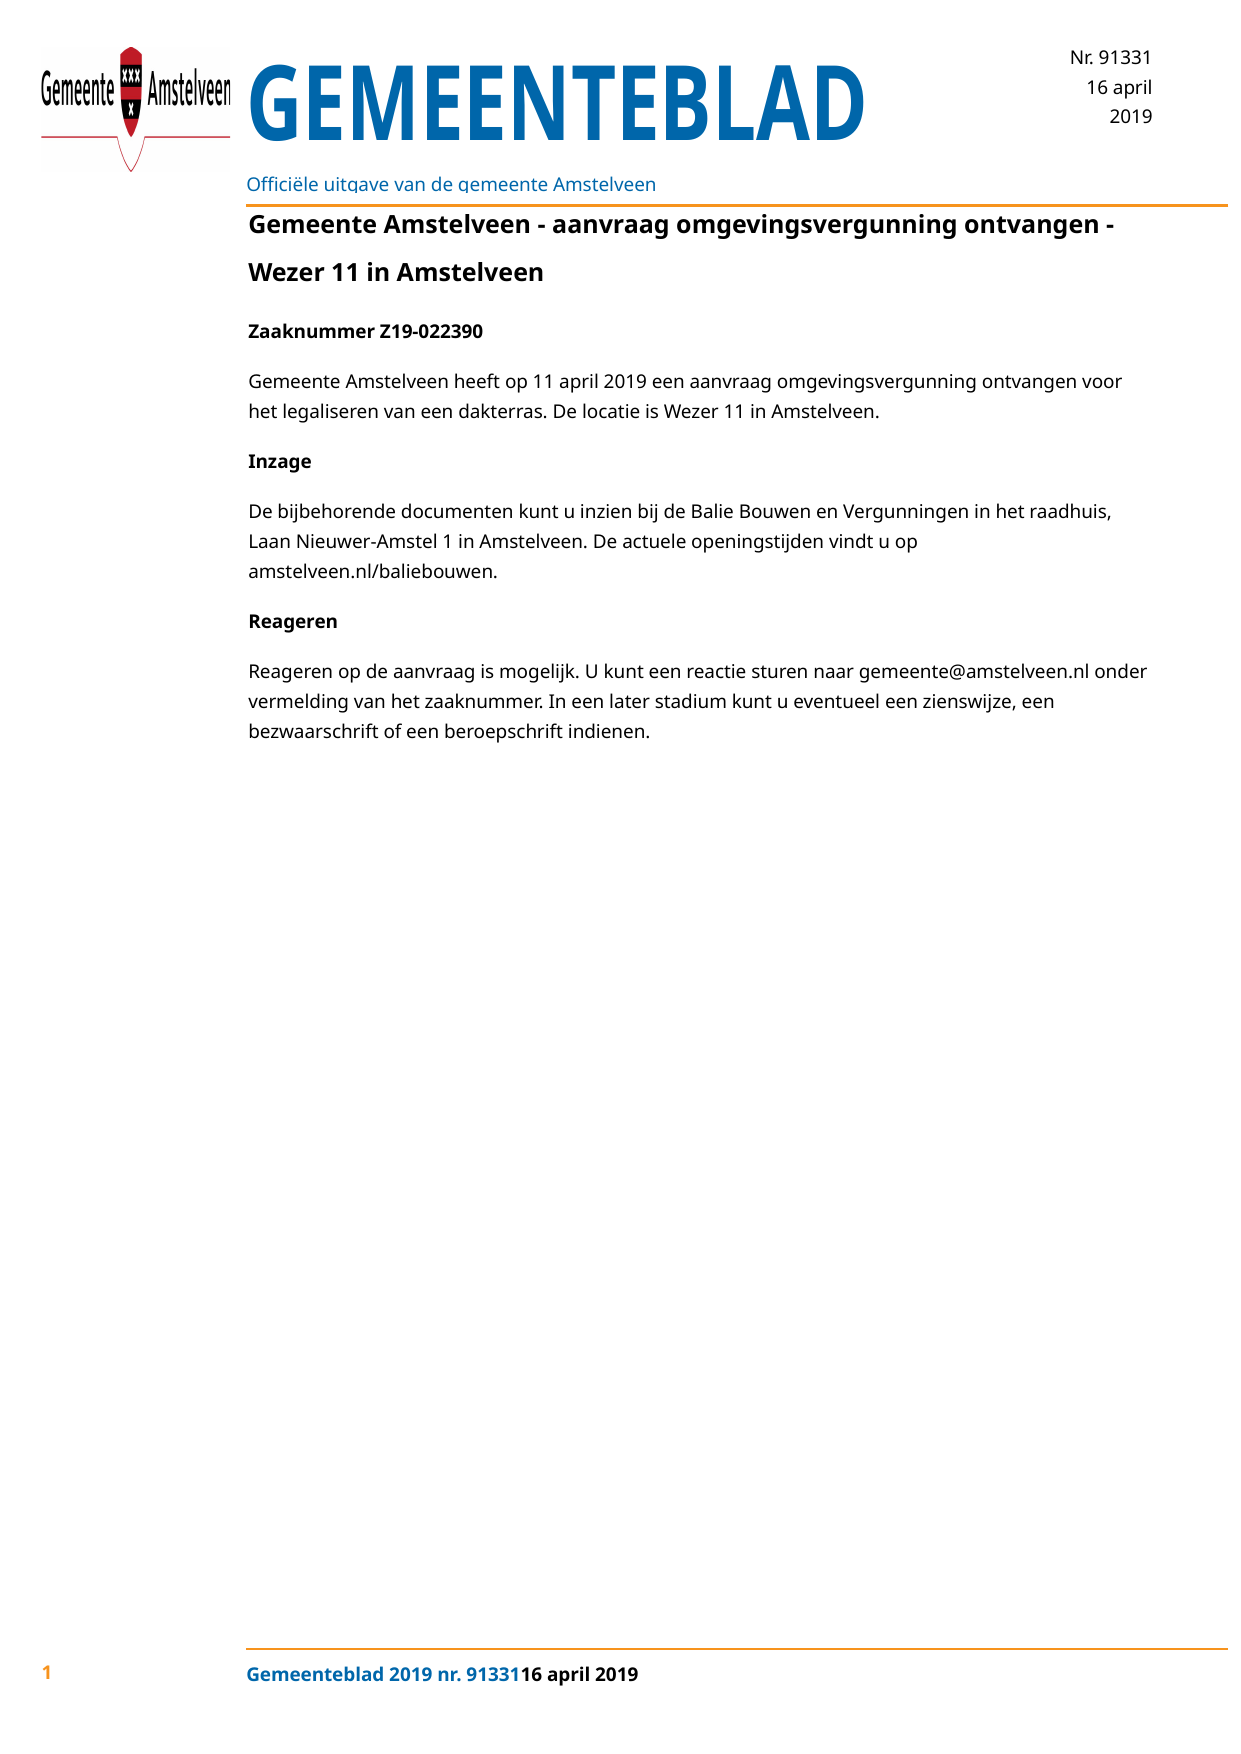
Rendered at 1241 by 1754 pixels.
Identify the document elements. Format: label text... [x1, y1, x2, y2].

text Zaaknummer Z19-022390 [248, 318, 1152, 344]
text De bijbehorende documenten kunt u inzien bij de Balie Bouwen en Vergunningen in het raadhuis, Laan Nieuwer-Amstel 1 in Amstelveen. De actuele openingstijden vindt u op amstelveen.nl/baliebouwen. [248, 499, 1152, 584]
picture [41, 47, 231, 172]
text Gemeente Amstelveen - aanvraag omgevingsvergunning ontvangen - Wezer 11 in Amstelveen [248, 207, 1152, 288]
text Inzage [248, 448, 1152, 474]
text Reageren [248, 608, 1152, 634]
text Reageren op de aanvraag is mogelijk. U kunt een reactie sturen naar gemeente@amstelveen.nl onder vermelding van het zaaknummer. In een later stadium kunt u eventueel een zienswijze, een bezwaarschrift of een beroepschrift indienen. [248, 659, 1152, 744]
text Gemeente Amstelveen heeft op 11 april 2019 een aanvraag omgevingsvergunning ontvangen voor het legaliseren van een dakterras. De locatie is Wezer 11 in Amstelveen. [248, 368, 1152, 424]
